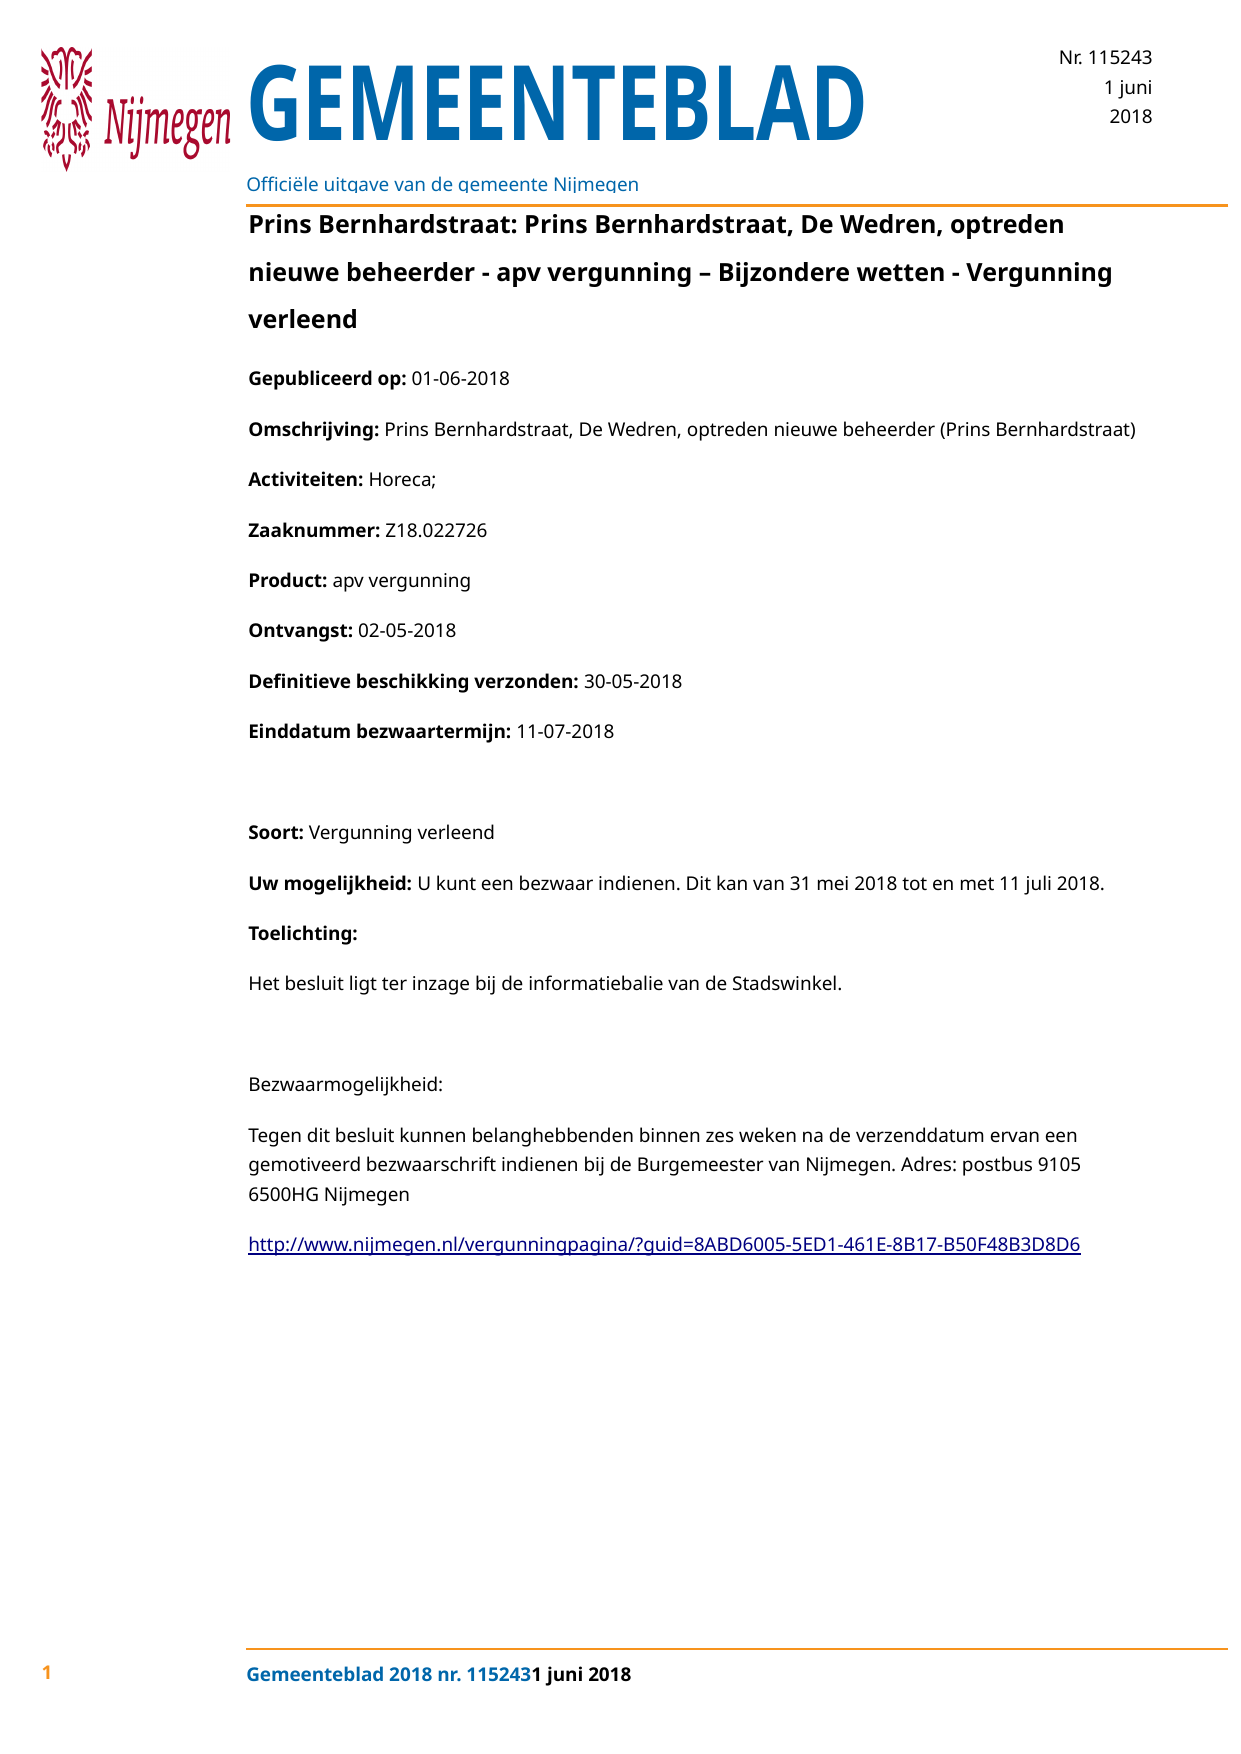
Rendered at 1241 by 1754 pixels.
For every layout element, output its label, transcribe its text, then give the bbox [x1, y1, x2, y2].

picture [41, 47, 231, 172]
text Tegen dit besluit kunnen belanghebbenden binnen zes weken na de verzenddatum ervan een gemotiveerd bezwaarschrift indienen bij de Burgemeester van Nijmegen. Adres: postbus 9105 6500HG Nijmegen [248, 1122, 1152, 1207]
text Activiteiten: Horeca; [248, 466, 1152, 492]
text Het besluit ligt ter inzage bij de informatiebalie van de Stadswinkel. [248, 971, 1152, 996]
text Omschrijving: Prins Bernhardstraat, De Wedren, optreden nieuwe beheerder (Prins Bernhardstraat) [248, 416, 1152, 442]
text Definitieve beschikking verzonden: 30-05-2018 [248, 668, 1152, 694]
text Toelichting: [248, 920, 1152, 946]
text Zaaknummer: Z18.022726 [248, 517, 1152, 542]
text Prins Bernhardstraat: Prins Bernhardstraat, De Wedren, optreden nieuwe beheerder - apv vergunning – Bijzondere wetten - Vergunning verleend [248, 207, 1152, 336]
text Bezwaarmogelijkheid: [248, 1071, 1152, 1097]
text http://www.nijmegen.nl/vergunningpagina/?guid=8ABD6005-5ED1-461E-8B17-B50F48B3D8D6 [248, 1231, 1152, 1257]
text Product: apv vergunning [248, 567, 1152, 593]
text Einddatum bezwaartermijn: 11-07-2018 [248, 718, 1152, 744]
text Ontvangst: 02-05-2018 [248, 618, 1152, 643]
text Gepubliceerd op: 01-06-2018 [248, 366, 1152, 391]
text Soort: Vergunning verleend [248, 819, 1152, 845]
text Uw mogelijkheid: U kunt een bezwaar indienen. Dit kan van 31 mei 2018 tot en met 11 juli 2018. [248, 870, 1152, 895]
